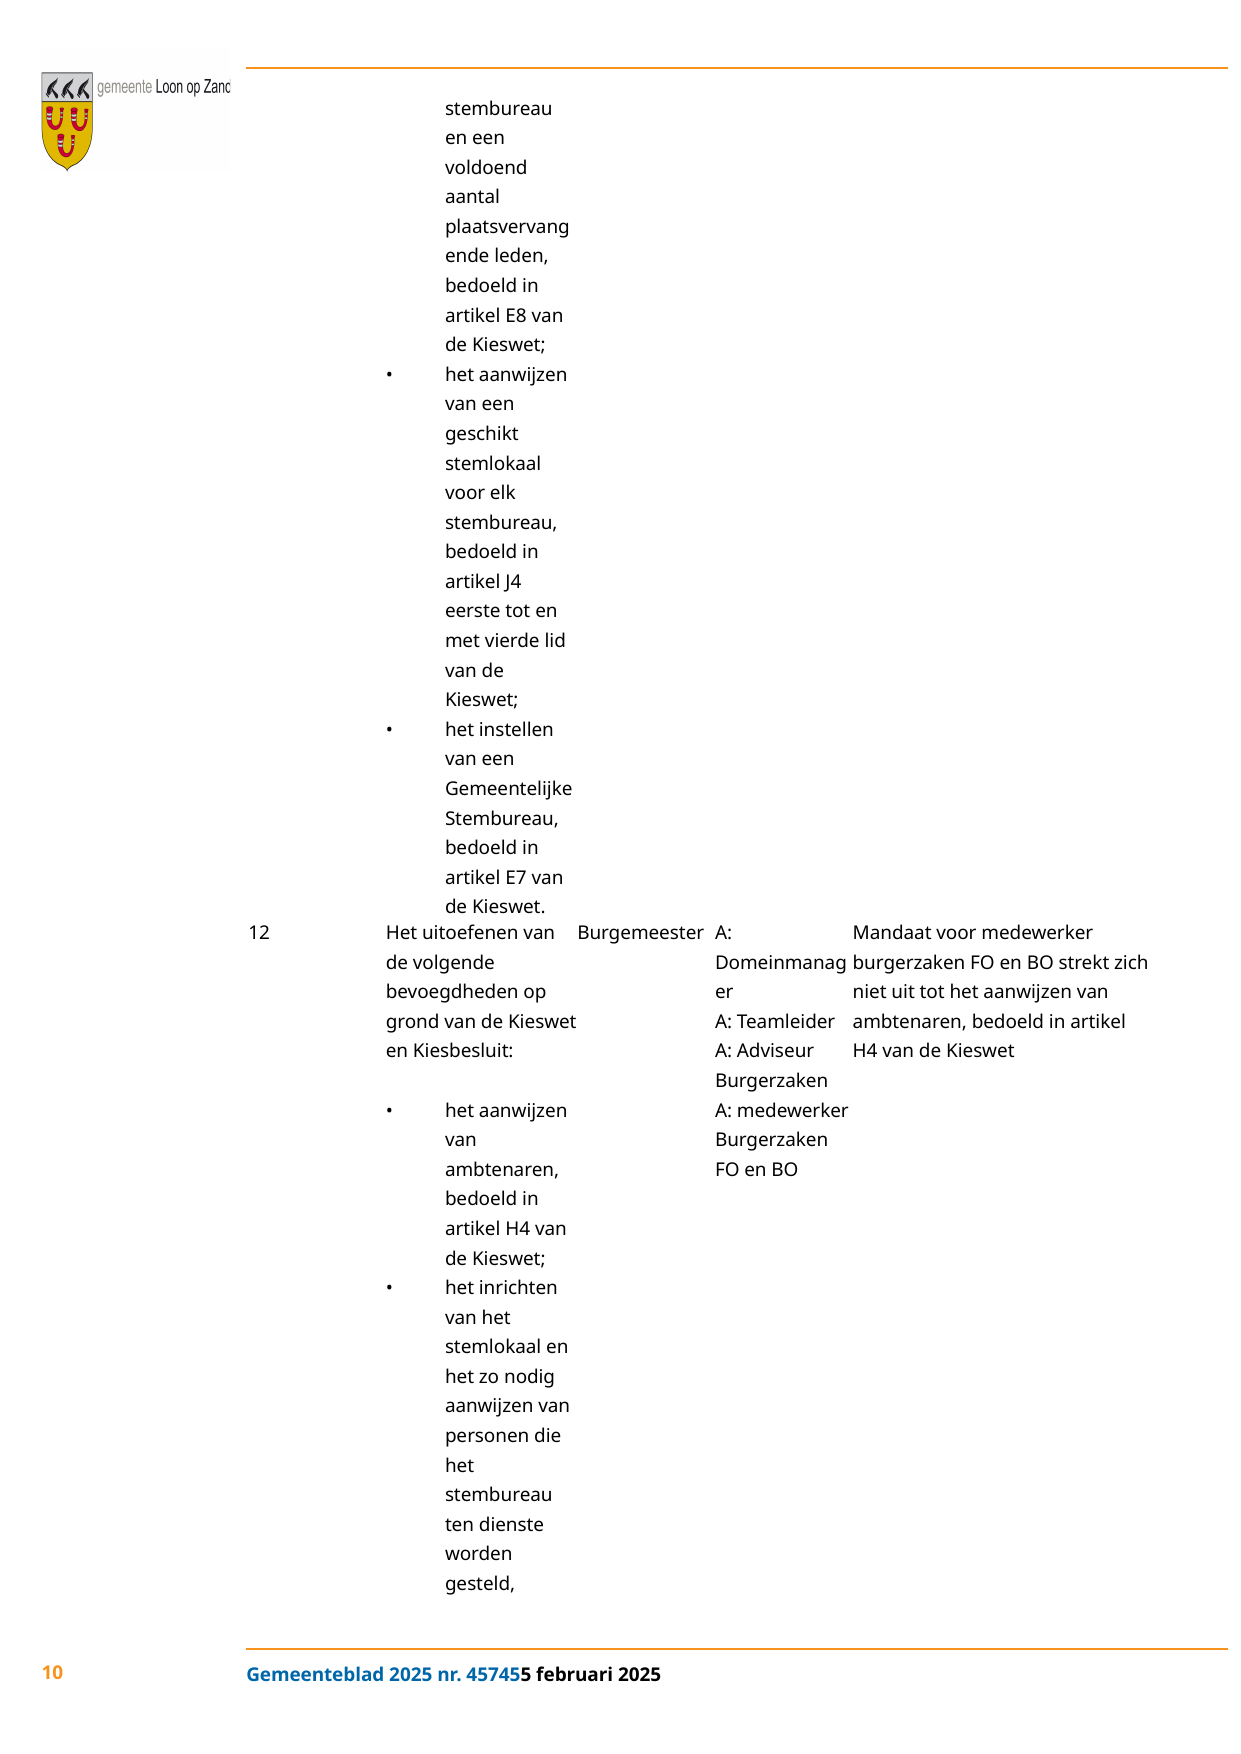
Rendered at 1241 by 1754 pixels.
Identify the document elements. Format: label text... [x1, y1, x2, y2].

table_cell 12 [248, 919, 386, 1596]
table_cell Mandaat voor medewerker burgerzaken FO en BO strekt zich niet uit tot het aanwijzen van ambtenaren, bedoeld in artikel H4 van de Kieswet [853, 919, 1152, 1596]
table_cell [853, 95, 1152, 919]
table_cell Het uitoefenen van de volgende bevoegdheden op grond van de Kieswet en Kiesbesluit: het aanwijzen van ambtenaren, bedoeld in artikel H4 van de Kieswet; het inrichten van het stemlokaal en het zo nodig aanwijzen van personen die het stembureau ten dienste worden gesteld, [386, 919, 577, 1596]
picture [41, 47, 231, 172]
table_cell Burgemeester [577, 919, 715, 1596]
table_cell [715, 95, 852, 919]
table_cell A: Domeinmanager A: Teamleider A: Adviseur Burgerzaken A: medewerker Burgerzaken FO en BO [715, 919, 852, 1596]
table_cell [248, 95, 386, 919]
table_cell stembureau en een voldoend aantal plaatsvervangende leden, bedoeld in artikel E8 van de Kieswet; het aanwijzen van een geschikt stemlokaal voor elk stembureau, bedoeld in artikel J4 eerste tot en met vierde lid van de Kieswet; het instellen van een Gemeentelijke Stembureau, bedoeld in artikel E7 van de Kieswet. [386, 95, 577, 919]
table_cell [577, 95, 715, 919]
